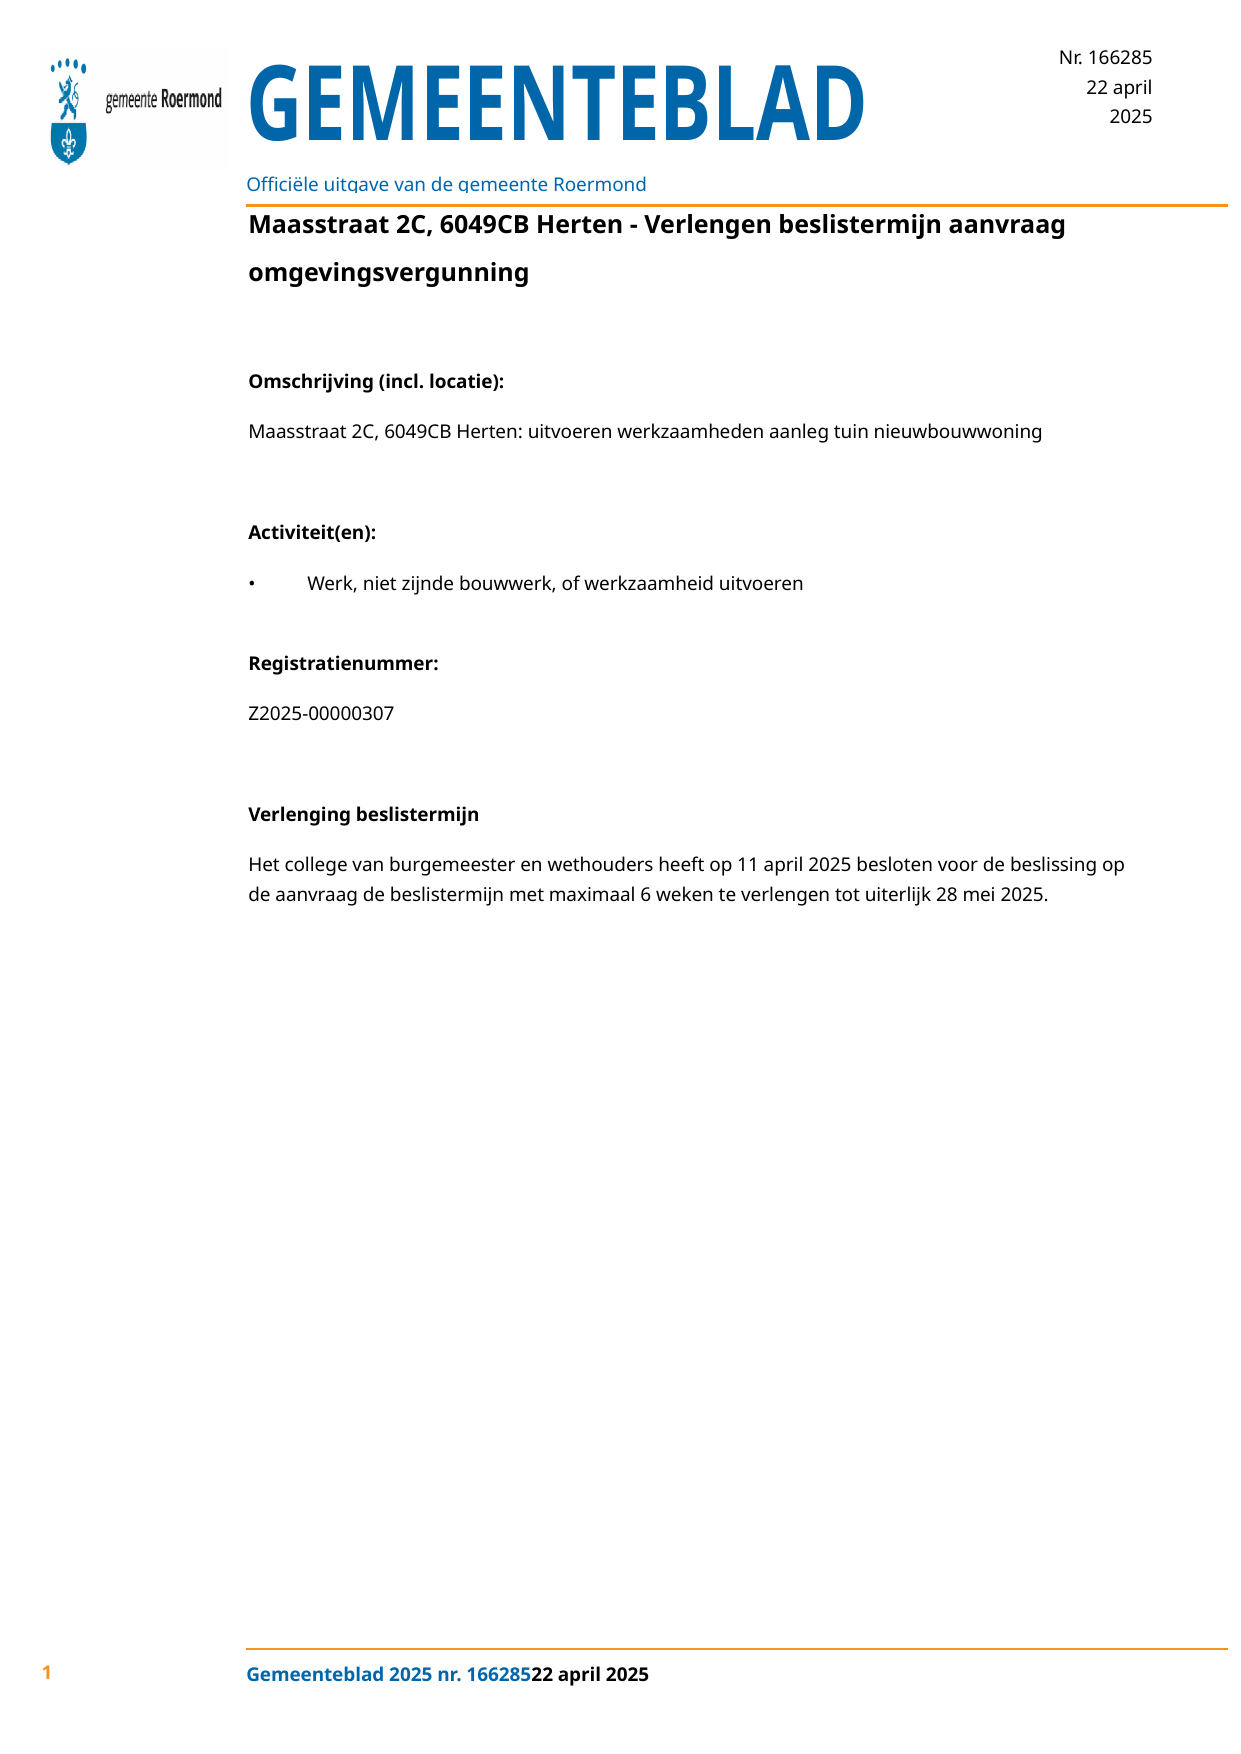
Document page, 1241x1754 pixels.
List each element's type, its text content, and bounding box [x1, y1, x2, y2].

text Het college van burgemeester en wethouders heeft op 11 april 2025 besloten voor de beslissing op de aanvraag de beslistermijn met maximaal 6 weken te verlengen tot uiterlijk 28 mei 2025. [248, 852, 1152, 907]
text Omschrijving (incl. locatie): [248, 368, 1152, 394]
text Maasstraat 2C, 6049CB Herten: uitvoeren werkzaamheden aanleg tuin nieuwbouwwoning [248, 419, 1152, 444]
text Maasstraat 2C, 6049CB Herten - Verlengen beslistermijn aanvraag omgevingsvergunning [248, 207, 1152, 288]
text Registratienummer: [248, 650, 1152, 676]
list Werk, niet zijnde bouwwerk, of werkzaamheid uitvoeren [248, 570, 1152, 596]
picture [41, 47, 231, 172]
text Z2025-00000307 [248, 700, 1152, 726]
text Verlenging beslistermijn [248, 801, 1152, 827]
text Activiteit(en): [248, 519, 1152, 545]
